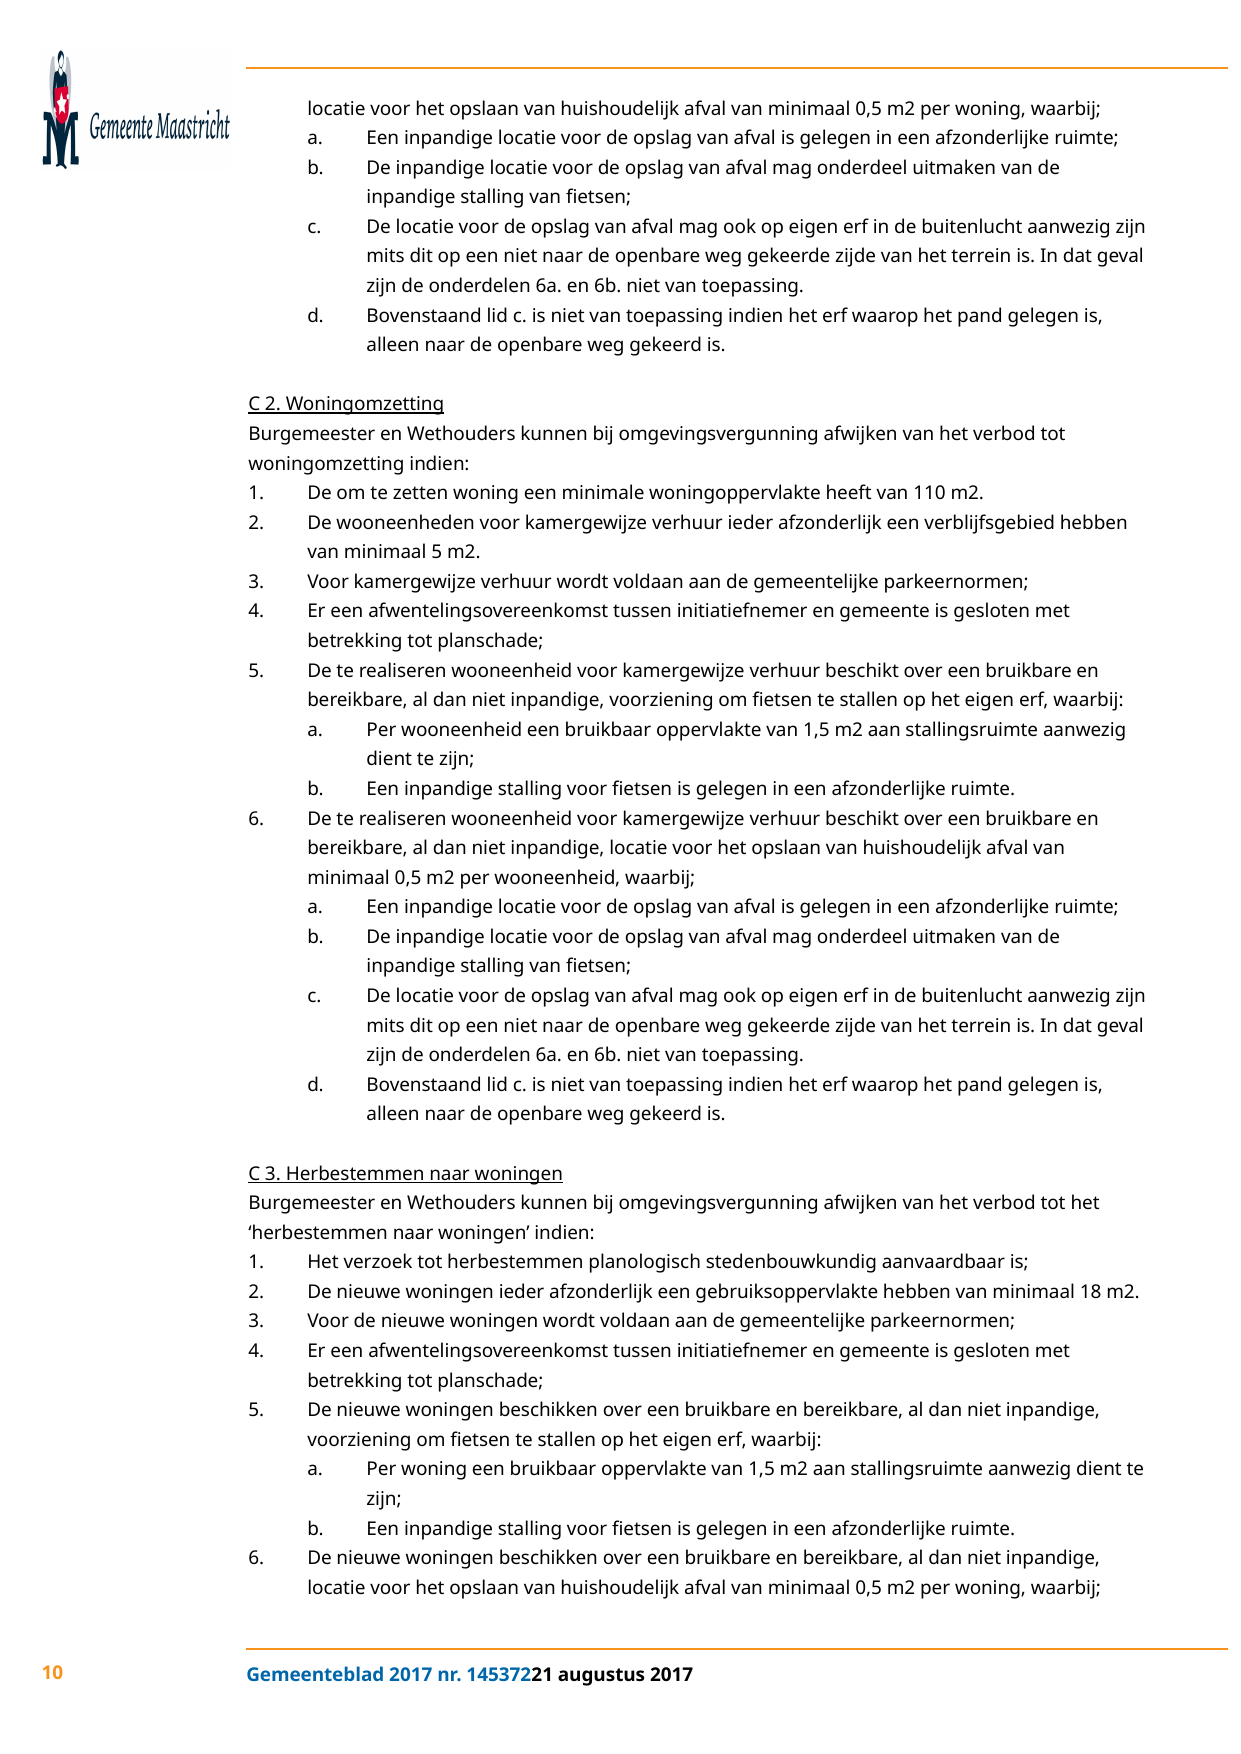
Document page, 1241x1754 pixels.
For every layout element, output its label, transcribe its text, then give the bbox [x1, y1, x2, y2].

list De inpandige locatie voor de opslag van afval mag onderdeel uitmaken van de inpandige stalling van fietsen; [307, 923, 1152, 978]
text C 3. Herbestemmen naar woningen [248, 1160, 1152, 1186]
list locatie voor het opslaan van huishoudelijk afval van minimaal 0,5 m2 per woning, waarbij; [248, 95, 1152, 121]
text Burgemeester en Wethouders kunnen bij omgevingsvergunning afwijken van het verbod tot het ‘herbestemmen naar woningen’ indien: [248, 1189, 1152, 1245]
list Het verzoek tot herbestemmen planologisch stedenbouwkundig aanvaardbaar is; [248, 1248, 1152, 1274]
list Per woning een bruikbaar oppervlakte van 1,5 m2 aan stallingsruimte aanwezig dient te zijn; [307, 1456, 1152, 1511]
list Bovenstaand lid c. is niet van toepassing indien het erf waarop het pand gelegen is, alleen naar de openbare weg gekeerd is. [307, 302, 1152, 357]
list De nieuwe woningen beschikken over een bruikbare en bereikbare, al dan niet inpandige, locatie voor het opslaan van huishoudelijk afval van minimaal 0,5 m2 per woning, waarbij; [248, 1544, 1152, 1600]
list Per wooneenheid een bruikbaar oppervlakte van 1,5 m2 aan stallingsruimte aanwezig dient te zijn; [307, 716, 1152, 771]
picture [41, 47, 231, 172]
list Er een afwentelingsovereenkomst tussen initiatiefnemer en gemeente is gesloten met betrekking tot planschade; [248, 1337, 1152, 1393]
list Voor de nieuwe woningen wordt voldaan aan de gemeentelijke parkeernormen; [248, 1308, 1152, 1333]
list Voor kamergewijze verhuur wordt voldaan aan de gemeentelijke parkeernormen; [248, 568, 1152, 594]
list Een inpandige locatie voor de opslag van afval is gelegen in een afzonderlijke ruimte; [307, 124, 1152, 150]
list De locatie voor de opslag van afval mag ook op eigen erf in de buitenlucht aanwezig zijn mits dit op een niet naar de openbare weg gekeerde zijde van het terrein is. In dat geval zijn de onderdelen 6a. en 6b. niet van toepassing. [307, 213, 1152, 298]
list Bovenstaand lid c. is niet van toepassing indien het erf waarop het pand gelegen is, alleen naar de openbare weg gekeerd is. [307, 1071, 1152, 1126]
text C 2. Woningomzetting [248, 391, 1152, 416]
list De nieuwe woningen ieder afzonderlijk een gebruiksoppervlakte hebben van minimaal 18 m2. [248, 1278, 1152, 1304]
list Er een afwentelingsovereenkomst tussen initiatiefnemer en gemeente is gesloten met betrekking tot planschade; [248, 598, 1152, 653]
list De wooneenheden voor kamergewijze verhuur ieder afzonderlijk een verblijfsgebied hebben van minimaal 5 m2. [248, 509, 1152, 564]
list De te realiseren wooneenheid voor kamergewijze verhuur beschikt over een bruikbare en bereikbare, al dan niet inpandige, locatie voor het opslaan van huishoudelijk afval van minimaal 0,5 m2 per wooneenheid, waarbij; [248, 805, 1152, 890]
list De te realiseren wooneenheid voor kamergewijze verhuur beschikt over een bruikbare en bereikbare, al dan niet inpandige, voorziening om fietsen te stallen op het eigen erf, waarbij: [248, 657, 1152, 712]
list De om te zetten woning een minimale woningoppervlakte heeft van 110 m2. [248, 479, 1152, 505]
list Een inpandige locatie voor de opslag van afval is gelegen in een afzonderlijke ruimte; [307, 893, 1152, 919]
list De locatie voor de opslag van afval mag ook op eigen erf in de buitenlucht aanwezig zijn mits dit op een niet naar de openbare weg gekeerde zijde van het terrein is. In dat geval zijn de onderdelen 6a. en 6b. niet van toepassing. [307, 982, 1152, 1067]
list Een inpandige stalling voor fietsen is gelegen in een afzonderlijke ruimte. [307, 775, 1152, 801]
text Burgemeester en Wethouders kunnen bij omgevingsvergunning afwijken van het verbod tot woningomzetting indien: [248, 420, 1152, 476]
list Een inpandige stalling voor fietsen is gelegen in een afzonderlijke ruimte. [307, 1515, 1152, 1541]
list De nieuwe woningen beschikken over een bruikbare en bereikbare, al dan niet inpandige, voorziening om fietsen te stallen op het eigen erf, waarbij: [248, 1396, 1152, 1452]
list De inpandige locatie voor de opslag van afval mag onderdeel uitmaken van de inpandige stalling van fietsen; [307, 154, 1152, 209]
